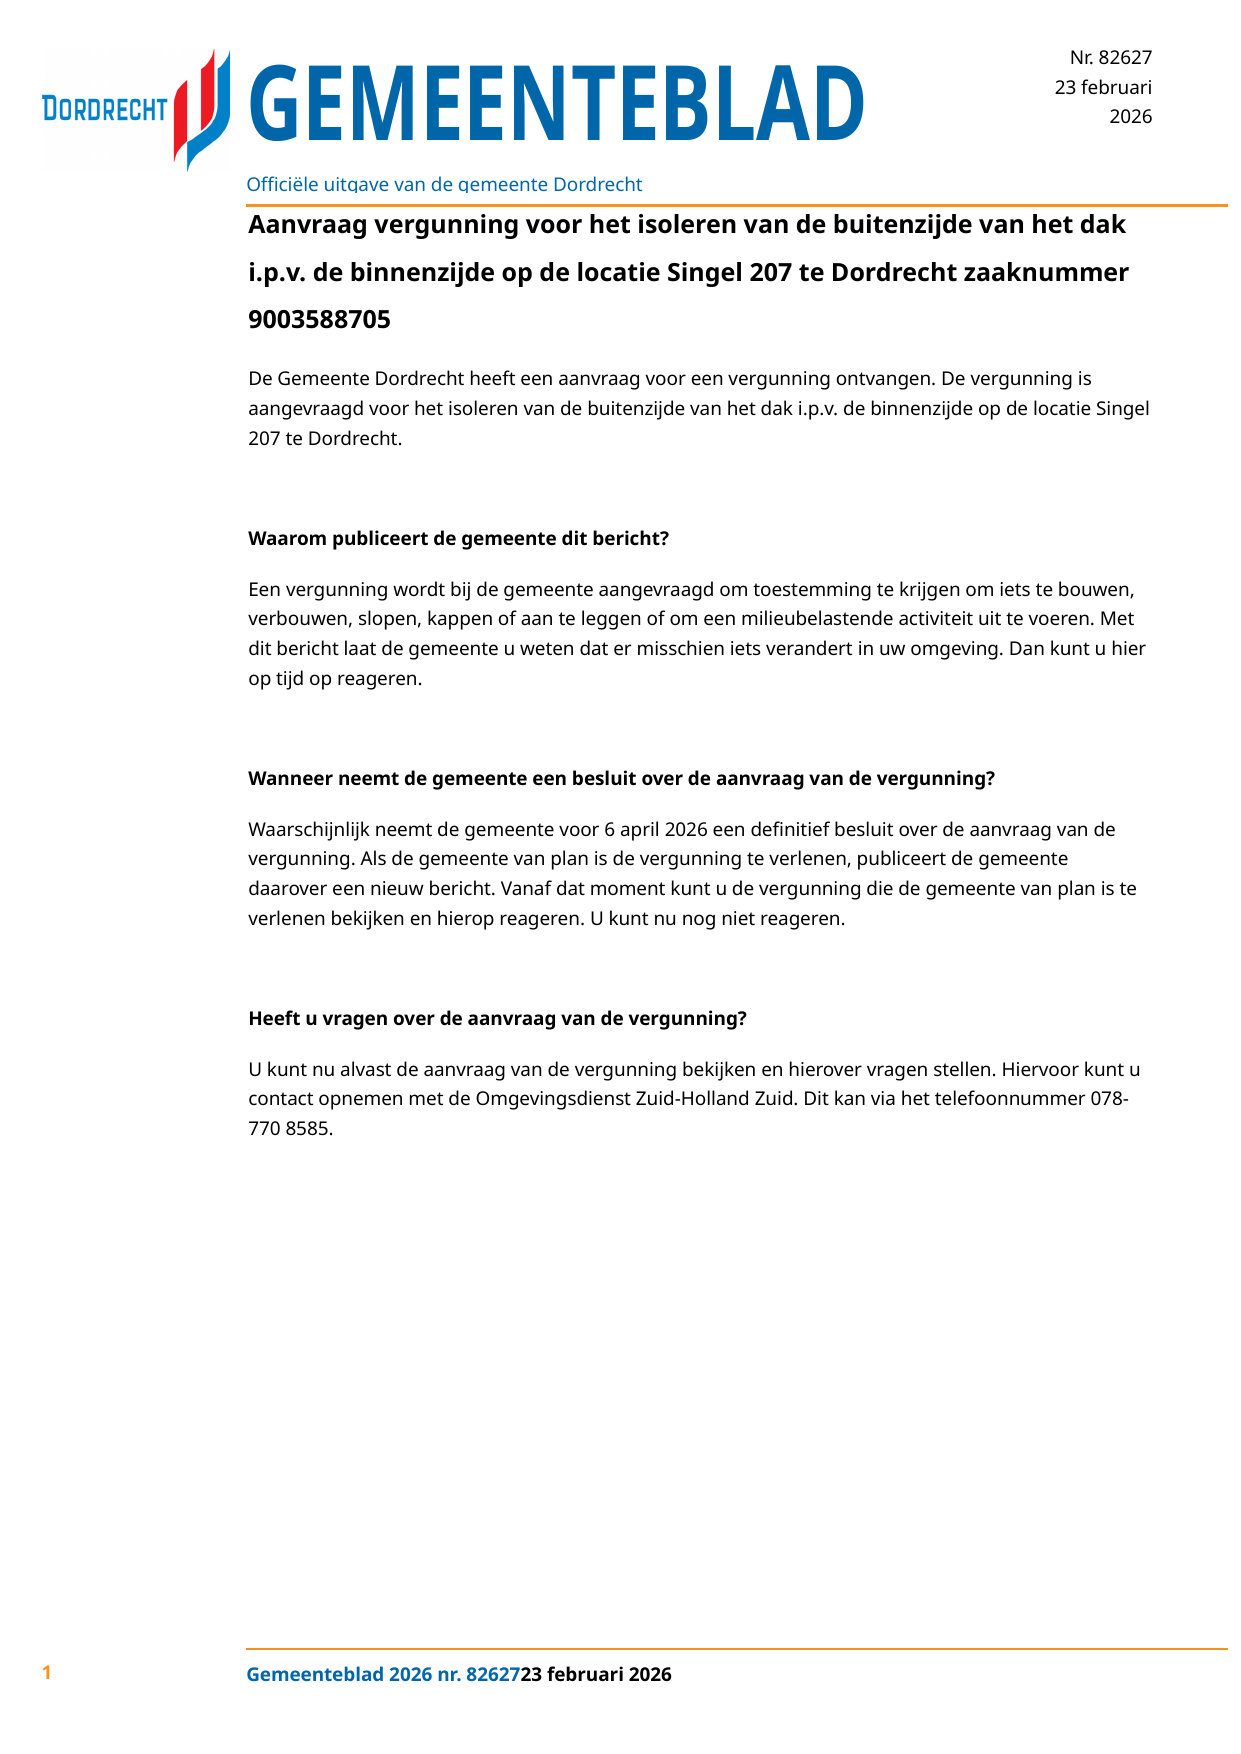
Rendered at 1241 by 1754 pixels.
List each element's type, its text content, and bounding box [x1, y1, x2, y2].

picture [41, 47, 231, 172]
text Een vergunning wordt bij de gemeente aangevraagd om toestemming te krijgen om iets te bouwen, verbouwen, slopen, kappen of aan te leggen of om een milieubelastende activiteit uit te voeren. Met dit bericht laat de gemeente u weten dat er misschien iets verandert in uw omgeving. Dan kunt u hier op tijd op reageren. [248, 576, 1152, 690]
text Waarom publiceert de gemeente dit bericht? [248, 526, 1152, 551]
text Aanvraag vergunning voor het isoleren van de buitenzijde van het dak i.p.v. de binnenzijde op de locatie Singel 207 te Dordrecht zaaknummer 9003588705 [248, 207, 1152, 336]
text De Gemeente Dordrecht heeft een aanvraag voor een vergunning ontvangen. De vergunning is aangevraagd voor het isoleren van de buitenzijde van het dak i.p.v. de binnenzijde op de locatie Singel 207 te Dordrecht. [248, 366, 1152, 450]
text Heeft u vragen over de aanvraag van de vergunning? [248, 1006, 1152, 1031]
text Wanneer neemt de gemeente een besluit over de aanvraag van de vergunning? [248, 766, 1152, 791]
text U kunt nu alvast de aanvraag van de vergunning bekijken en hierover vragen stellen. Hiervoor kunt u contact opnemen met de Omgevingsdienst Zuid-Holland Zuid. Dit kan via het telefoonnummer 078-770 8585. [248, 1056, 1152, 1141]
text Waarschijnlijk neemt de gemeente voor 6 april 2026 een definitief besluit over de aanvraag van de vergunning. Als de gemeente van plan is de vergunning te verlenen, publiceert de gemeente daarover een nieuw bericht. Vanaf dat moment kunt u de vergunning die de gemeente van plan is te verlenen bekijken en hierop reageren. U kunt nu nog niet reageren. [248, 816, 1152, 930]
